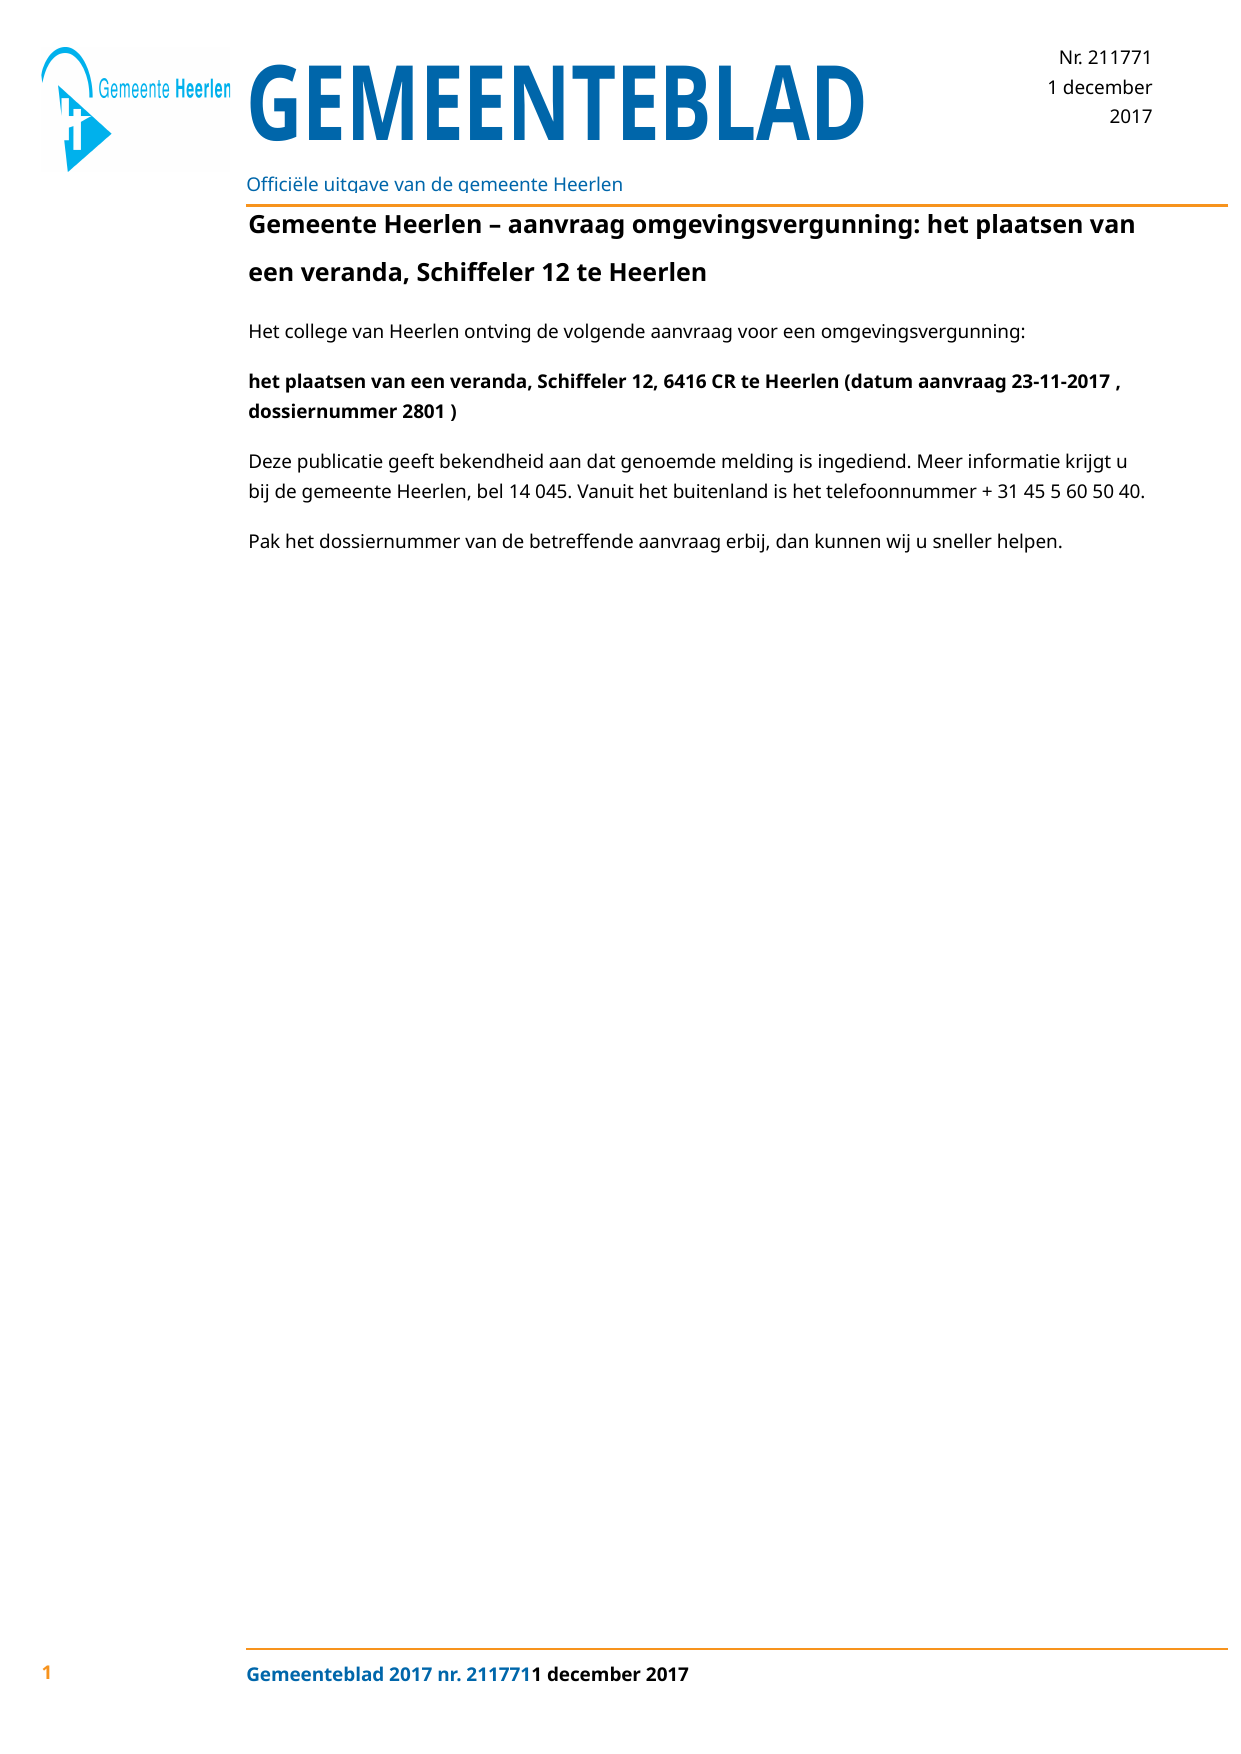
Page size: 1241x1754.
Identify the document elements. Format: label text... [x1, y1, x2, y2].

text Pak het dossiernummer van de betreffende aanvraag erbij, dan kunnen wij u sneller helpen. [248, 528, 1152, 554]
text het plaatsen van een veranda, Schiffeler 12, 6416 CR te Heerlen (datum aanvraag 23-11-2017 , dossiernummer 2801 ) [248, 368, 1152, 424]
text Deze publicatie geeft bekendheid aan dat genoemde melding is ingediend. Meer informatie krijgt u bij de gemeente Heerlen, bel 14 045. Vanuit het buitenland is het telefoonnummer + 31 45 5 60 50 40. [248, 448, 1152, 504]
text Gemeente Heerlen – aanvraag omgevingsvergunning: het plaatsen van een veranda, Schiffeler 12 te Heerlen [248, 207, 1152, 288]
picture [41, 47, 58, 70]
text Het college van Heerlen ontving de volgende aanvraag voor een omgevingsvergunning: [248, 318, 1152, 344]
picture [41, 47, 231, 172]
